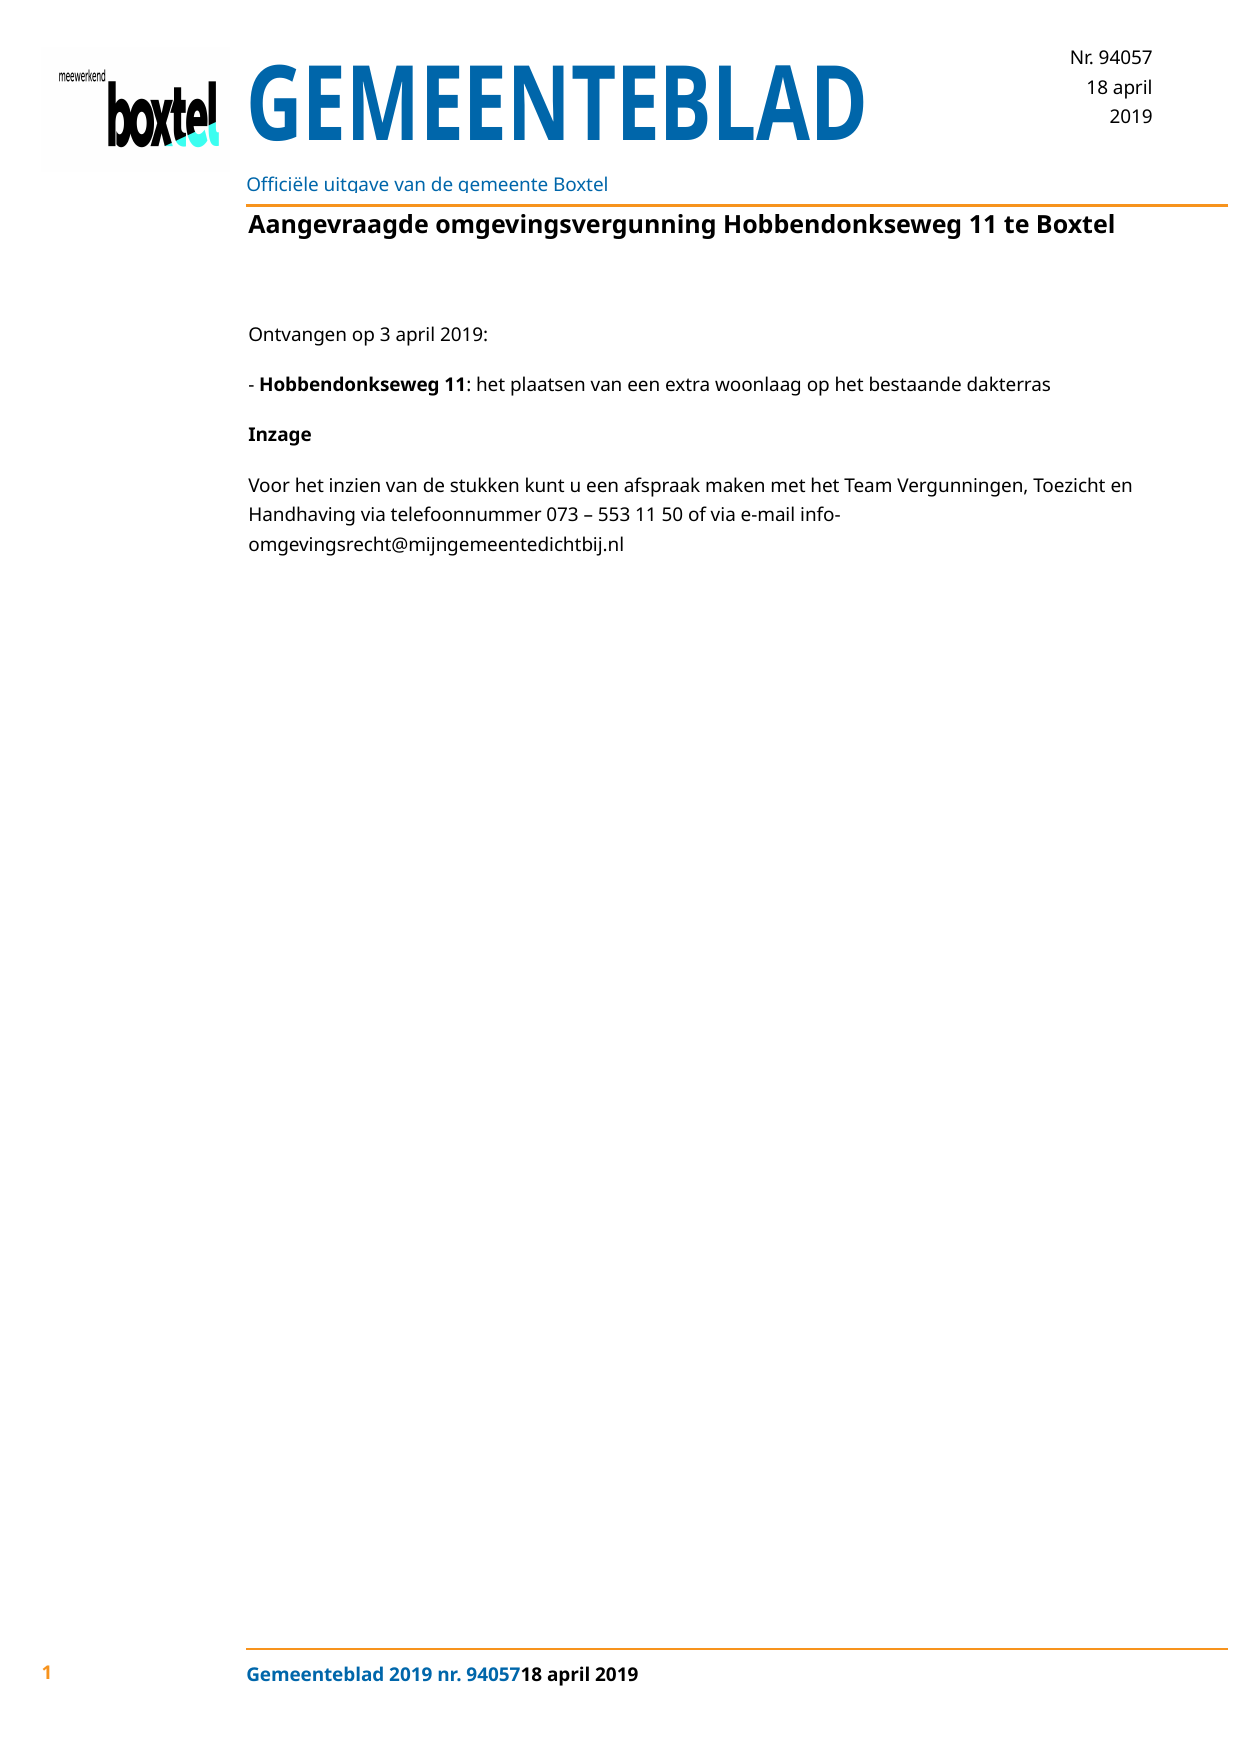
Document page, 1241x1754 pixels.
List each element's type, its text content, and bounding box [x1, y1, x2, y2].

text Aangevraagde omgevingsvergunning Hobbendonkseweg 11 te Boxtel [248, 207, 1152, 241]
text Inzage [248, 422, 1152, 447]
text Voor het inzien van de stukken kunt u een afspraak maken met het Team Vergunningen, Toezicht en Handhaving via telefoonnummer 073 – 553 11 50 of via e-mail info-omgevingsrecht@mijngemeentedichtbij.nl [248, 472, 1152, 557]
text Ontvangen op 3 april 2019: [248, 321, 1152, 346]
picture [41, 47, 231, 172]
text - Hobbendonkseweg 11: het plaatsen van een extra woonlaag op het bestaande dakterras [248, 371, 1152, 397]
